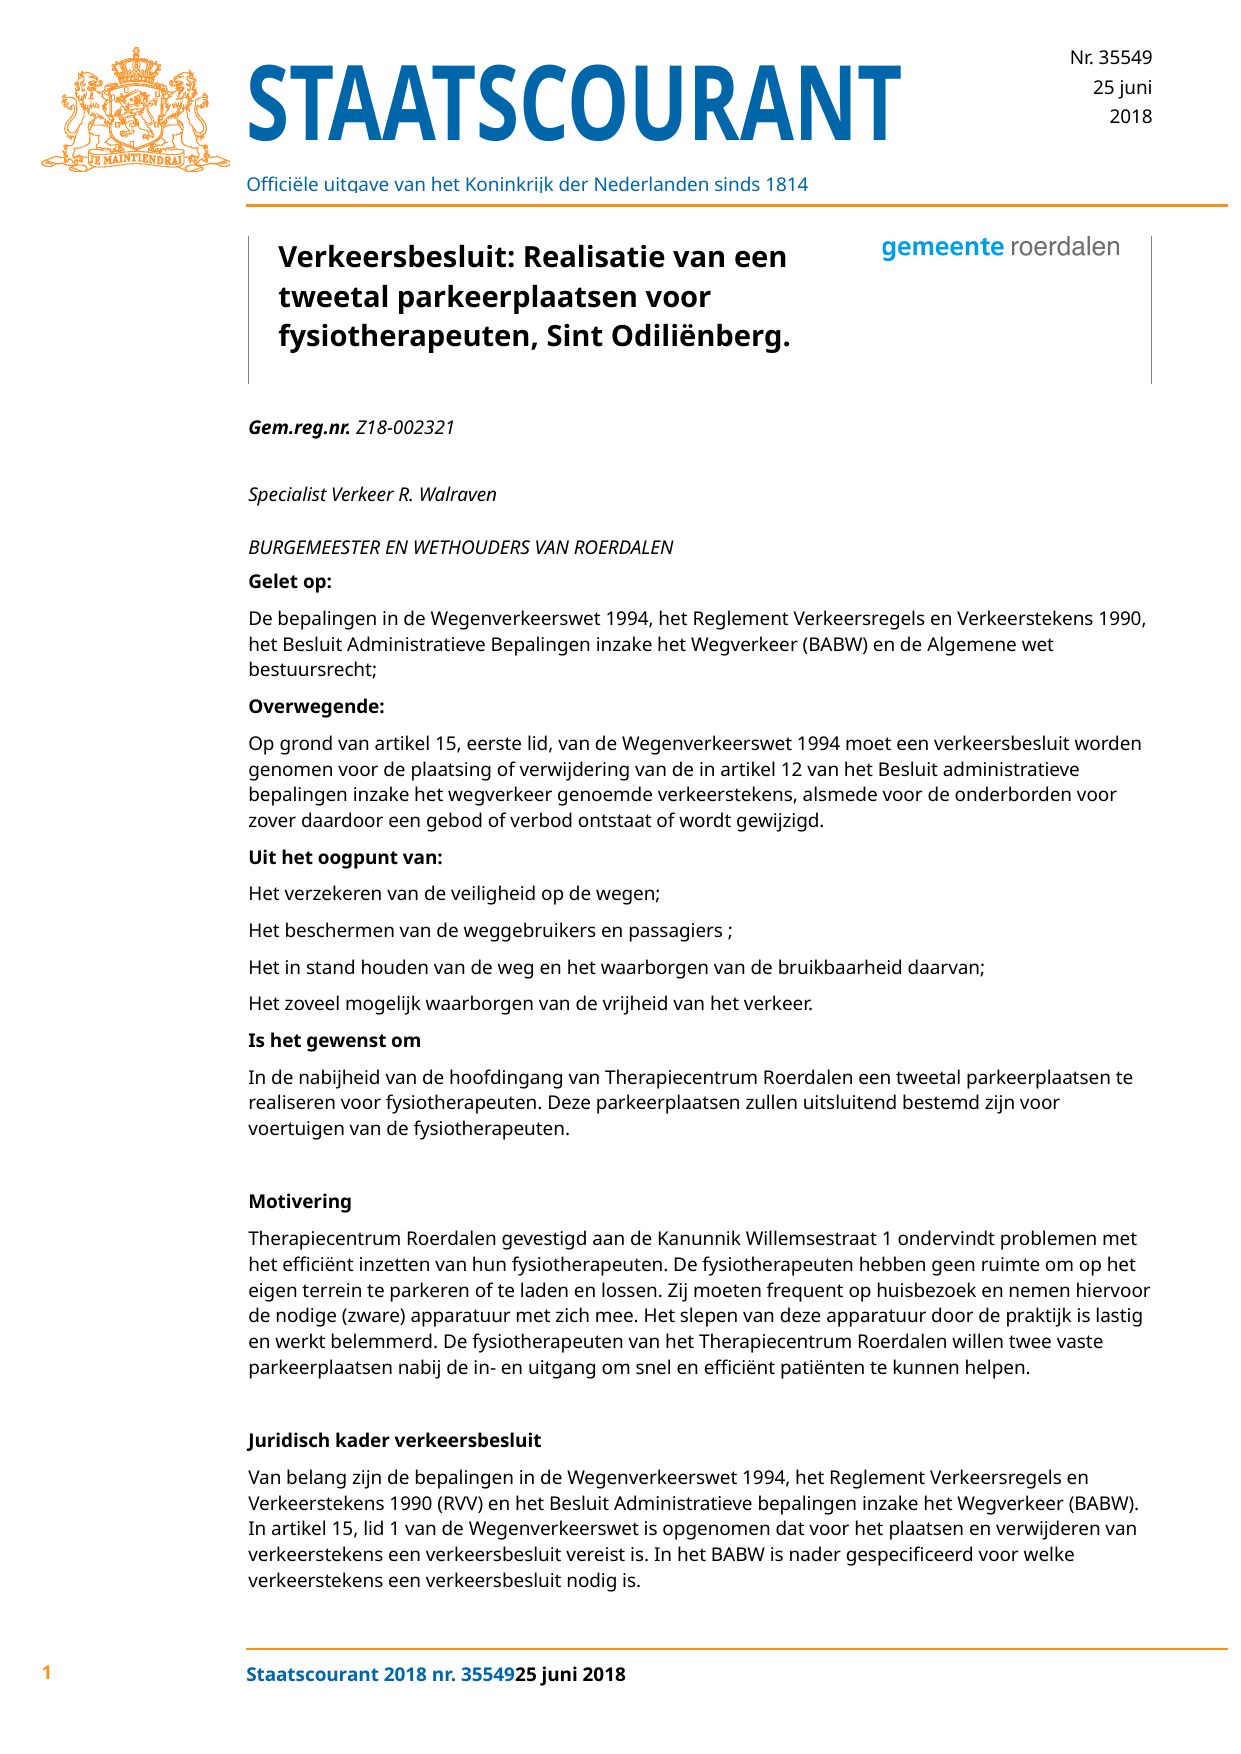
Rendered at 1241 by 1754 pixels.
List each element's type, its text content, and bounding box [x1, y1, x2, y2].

text Op grond van artikel 15, eerste lid, van de Wegenverkeerswet 1994 moet een verkeersbesluit worden genomen voor de plaatsing of verwijdering van de in artikel 12 van het Besluit administratieve bepalingen inzake het wegverkeer genoemde verkeerstekens, alsmede voor de onderborden voor zover daardoor een gebod of verbod ontstaat of wordt gewijzigd. [248, 730, 1152, 833]
picture [41, 47, 231, 172]
table_header Verkeersbesluit: Realisatie van een tweetal parkeerplaatsen voor fysiotherapeuten, Sint Odiliënberg. [249, 236, 850, 384]
picture [882, 236, 1119, 261]
text In de nabijheid van de hoofdingang van Therapiecentrum Roerdalen een tweetal parkeerplaatsen te realiseren voor fysiotherapeuten. Deze parkeerplaatsen zullen uitsluitend bestemd zijn voor voertuigen van de fysiotherapeuten. [248, 1064, 1152, 1141]
text Van belang zijn de bepalingen in de Wegenverkeerswet 1994, het Reglement Verkeersregels en Verkeerstekens 1990 (RVV) en het Besluit Administratieve bepalingen inzake het Wegverkeer (BABW). In artikel 15, lid 1 van de Wegenverkeerswet is opgenomen dat voor het plaatsen en verwijderen van verkeerstekens een verkeersbesluit vereist is. In het BABW is nader gespecificeerd voor welke verkeerstekens een verkeersbesluit nodig is. [248, 1464, 1152, 1593]
text Therapiecentrum Roerdalen gevestigd aan de Kanunnik Willemsestraat 1 ondervindt problemen met het efficiënt inzetten van hun fysiotherapeuten. De fysiotherapeuten hebben geen ruimte om op het eigen terrein te parkeren of te laden en lossen. Zij moeten frequent op huisbezoek en nemen hiervoor de nodige (zware) apparatuur met zich mee. Het slepen van deze apparatuur door de praktijk is lastig en werkt belemmerd. De fysiotherapeuten van het Therapiecentrum Roerdalen willen twee vaste parkeerplaatsen nabij de in- en uitgang om snel en efficiënt patiënten te kunnen helpen. [248, 1225, 1152, 1380]
text Het verzekeren van de veiligheid op de wegen; [248, 881, 1152, 906]
text Juridisch kader verkeersbesluit [248, 1427, 1152, 1453]
picture [882, 254, 891, 261]
text Specialist Verkeer R. Walraven [248, 482, 1152, 507]
text De bepalingen in de Wegenverkeerswet 1994, het Reglement Verkeersregels en Verkeerstekens 1990, het Besluit Administratieve Bepalingen inzake het Wegverkeer (BABW) en de Algemene wet bestuursrecht; [248, 605, 1152, 682]
text Het zoveel mogelijk waarborgen van de vrijheid van het verkeer. [248, 991, 1152, 1016]
text Gelet op: [248, 568, 1152, 594]
text Is het gewenst om [248, 1027, 1152, 1053]
text Overwegende: [248, 693, 1152, 719]
text Het in stand houden van de weg en het waarborgen van de bruikbaarheid daarvan; [248, 954, 1152, 979]
text BURGEMEESTER EN WETHOUDERS VAN ROERDALEN [248, 534, 1152, 560]
text Uit het oogpunt van: [248, 844, 1152, 869]
text Motivering [248, 1189, 1152, 1214]
table_header [850, 236, 1151, 384]
text Het beschermen van de weggebruikers en passagiers ; [248, 917, 1152, 943]
text Gem.reg.nr. Z18-002321 [248, 414, 1152, 440]
